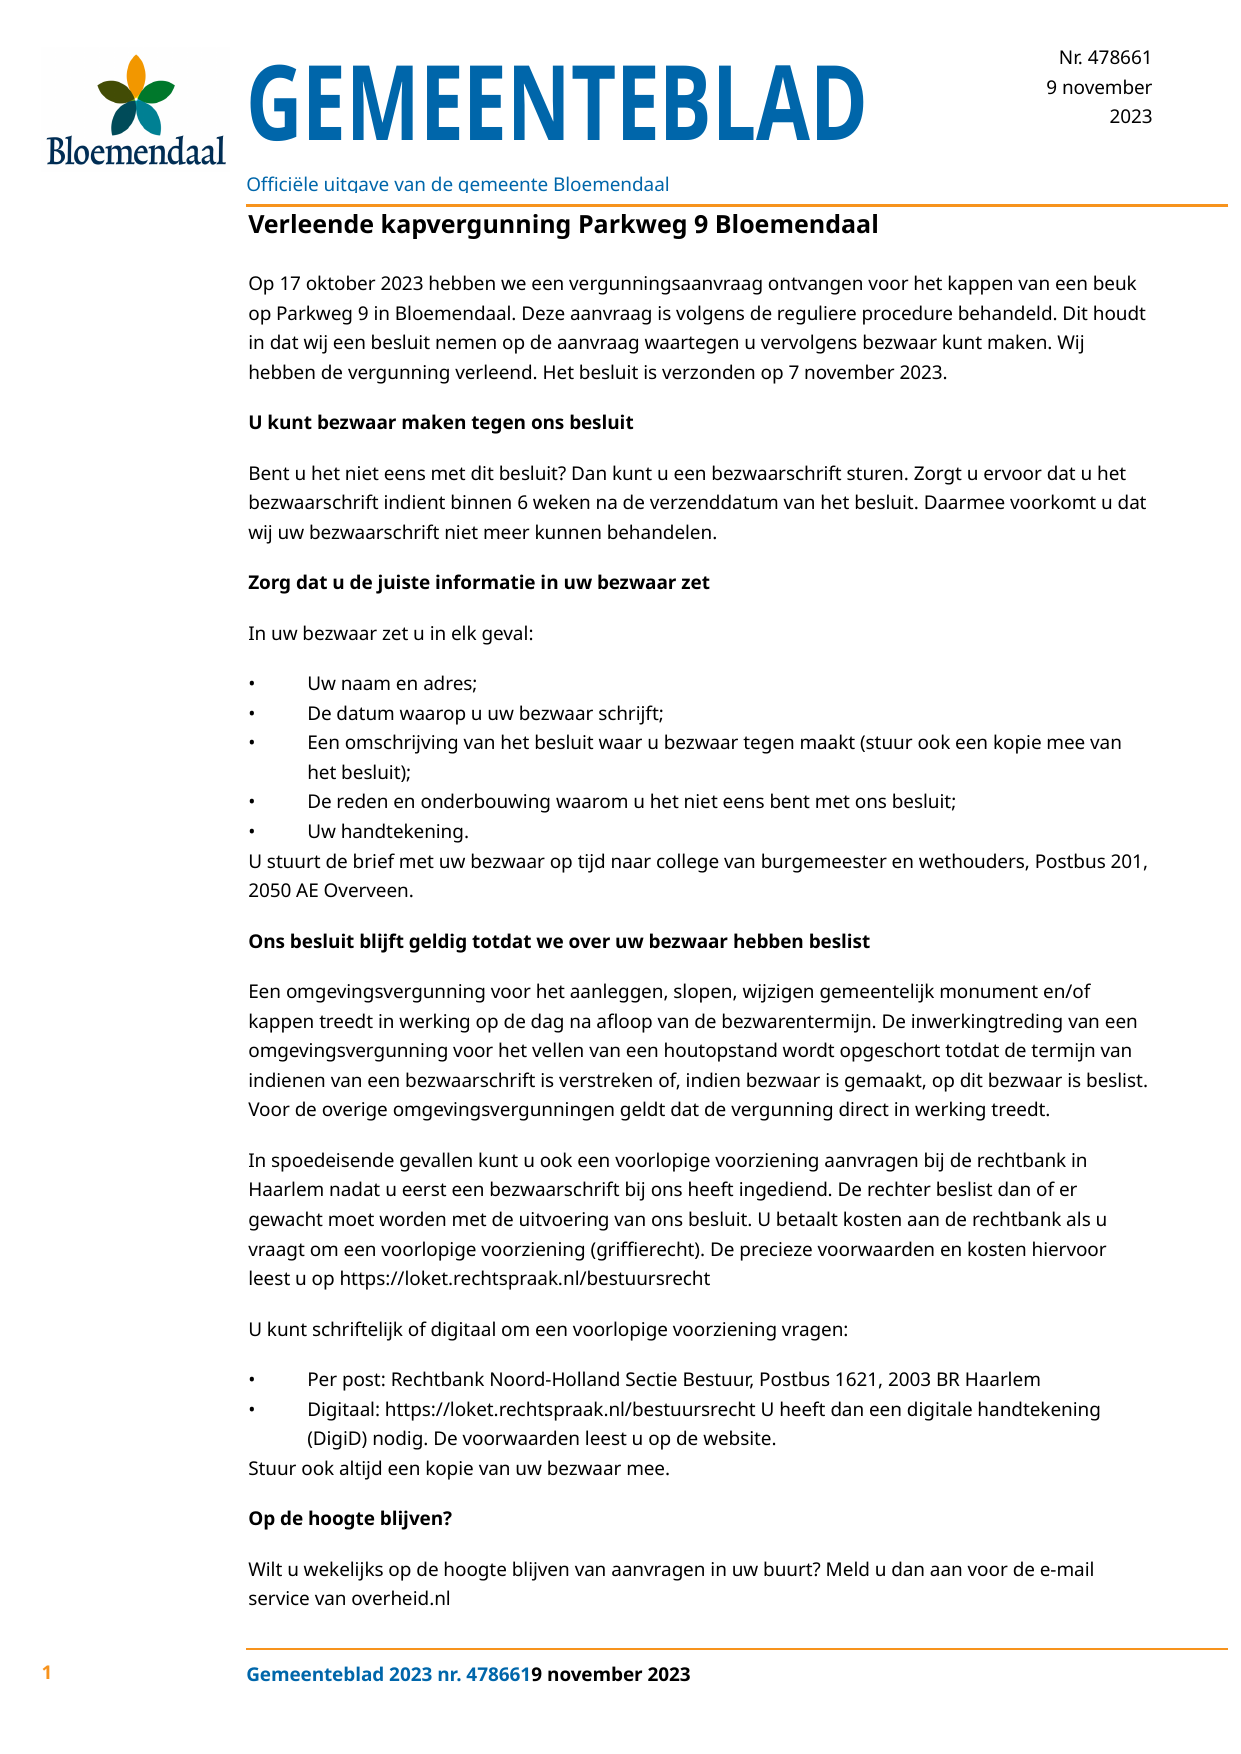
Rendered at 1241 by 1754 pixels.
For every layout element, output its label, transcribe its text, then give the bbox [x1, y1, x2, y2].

text Wilt u wekelijks op de hoogte blijven van aanvragen in uw buurt? Meld u dan aan voor de e-mail service van overheid.nl [248, 1556, 1152, 1611]
text Verleende kapvergunning Parkweg 9 Bloemendaal [248, 207, 1152, 241]
list Uw naam en adres; [248, 670, 1152, 696]
text U kunt schriftelijk of digitaal om een voorlopige voorziening vragen: [248, 1316, 1152, 1341]
picture [41, 47, 231, 172]
text In spoedeisende gevallen kunt u ook een voorlopige voorziening aanvragen bij de rechtbank in Haarlem nadat u eerst een bezwaarschrift bij ons heeft ingediend. De rechter beslist dan of er gewacht moet worden met de uitvoering van ons besluit. U betaalt kosten aan de rechtbank als u vraagt om een voorlopige voorziening (griffierecht). De precieze voorwaarden en kosten hiervoor leest u op https://loket.rechtspraak.nl/bestuursrecht [248, 1147, 1152, 1291]
list Digitaal: https://loket.rechtspraak.nl/bestuursrecht U heeft dan een digitale handtekening (DigiD) nodig. De voorwaarden leest u op de website. [248, 1396, 1152, 1451]
text Op de hoogte blijven? [248, 1505, 1152, 1531]
text Op 17 oktober 2023 hebben we een vergunningsaanvraag ontvangen voor het kappen van een beuk op Parkweg 9 in Bloemendaal. Deze aanvraag is volgens de reguliere procedure behandeld. Dit houdt in dat wij een besluit nemen op de aanvraag waartegen u vervolgens bezwaar kunt maken. Wij hebben de vergunning verleend. Het besluit is verzonden op 7 november 2023. [248, 270, 1152, 385]
text Zorg dat u de juiste informatie in uw bezwaar zet [248, 569, 1152, 595]
text Een omgevingsvergunning voor het aanleggen, slopen, wijzigen gemeentelijk monument en/of kappen treedt in werking op de dag na afloop van de bezwarentermijn. De inwerkingtreding van een omgevingsvergunning voor het vellen van een houtopstand wordt opgeschort totdat de termijn van indienen van een bezwaarschrift is verstreken of, indien bezwaar is gemaakt, op dit bezwaar is beslist. Voor de overige omgevingsvergunningen geldt dat de vergunning direct in werking treedt. [248, 978, 1152, 1122]
text U stuurt de brief met uw bezwaar op tijd naar college van burgemeester en wethouders, Postbus 201, 2050 AE Overveen. [248, 848, 1152, 903]
list De reden en onderbouwing waarom u het niet eens bent met ons besluit; [248, 789, 1152, 814]
text Stuur ook altijd een kopie van uw bezwaar mee. [248, 1455, 1152, 1481]
list Een omschrijving van het besluit waar u bezwaar tegen maakt (stuur ook een kopie mee van het besluit); [248, 729, 1152, 785]
list De datum waarop u uw bezwaar schrijft; [248, 700, 1152, 726]
text Ons besluit blijft geldig totdat we over uw bezwaar hebben beslist [248, 928, 1152, 953]
text U kunt bezwaar maken tegen ons besluit [248, 409, 1152, 435]
list Per post: Rechtbank Noord-Holland Sectie Bestuur, Postbus 1621, 2003 BR Haarlem [248, 1366, 1152, 1392]
list Uw handtekening. [248, 818, 1152, 844]
text In uw bezwaar zet u in elk geval: [248, 620, 1152, 646]
text Bent u het niet eens met dit besluit? Dan kunt u een bezwaarschrift sturen. Zorgt u ervoor dat u het bezwaarschrift indient binnen 6 weken na de verzenddatum van het besluit. Daarmee voorkomt u dat wij uw bezwaarschrift niet meer kunnen behandelen. [248, 460, 1152, 545]
